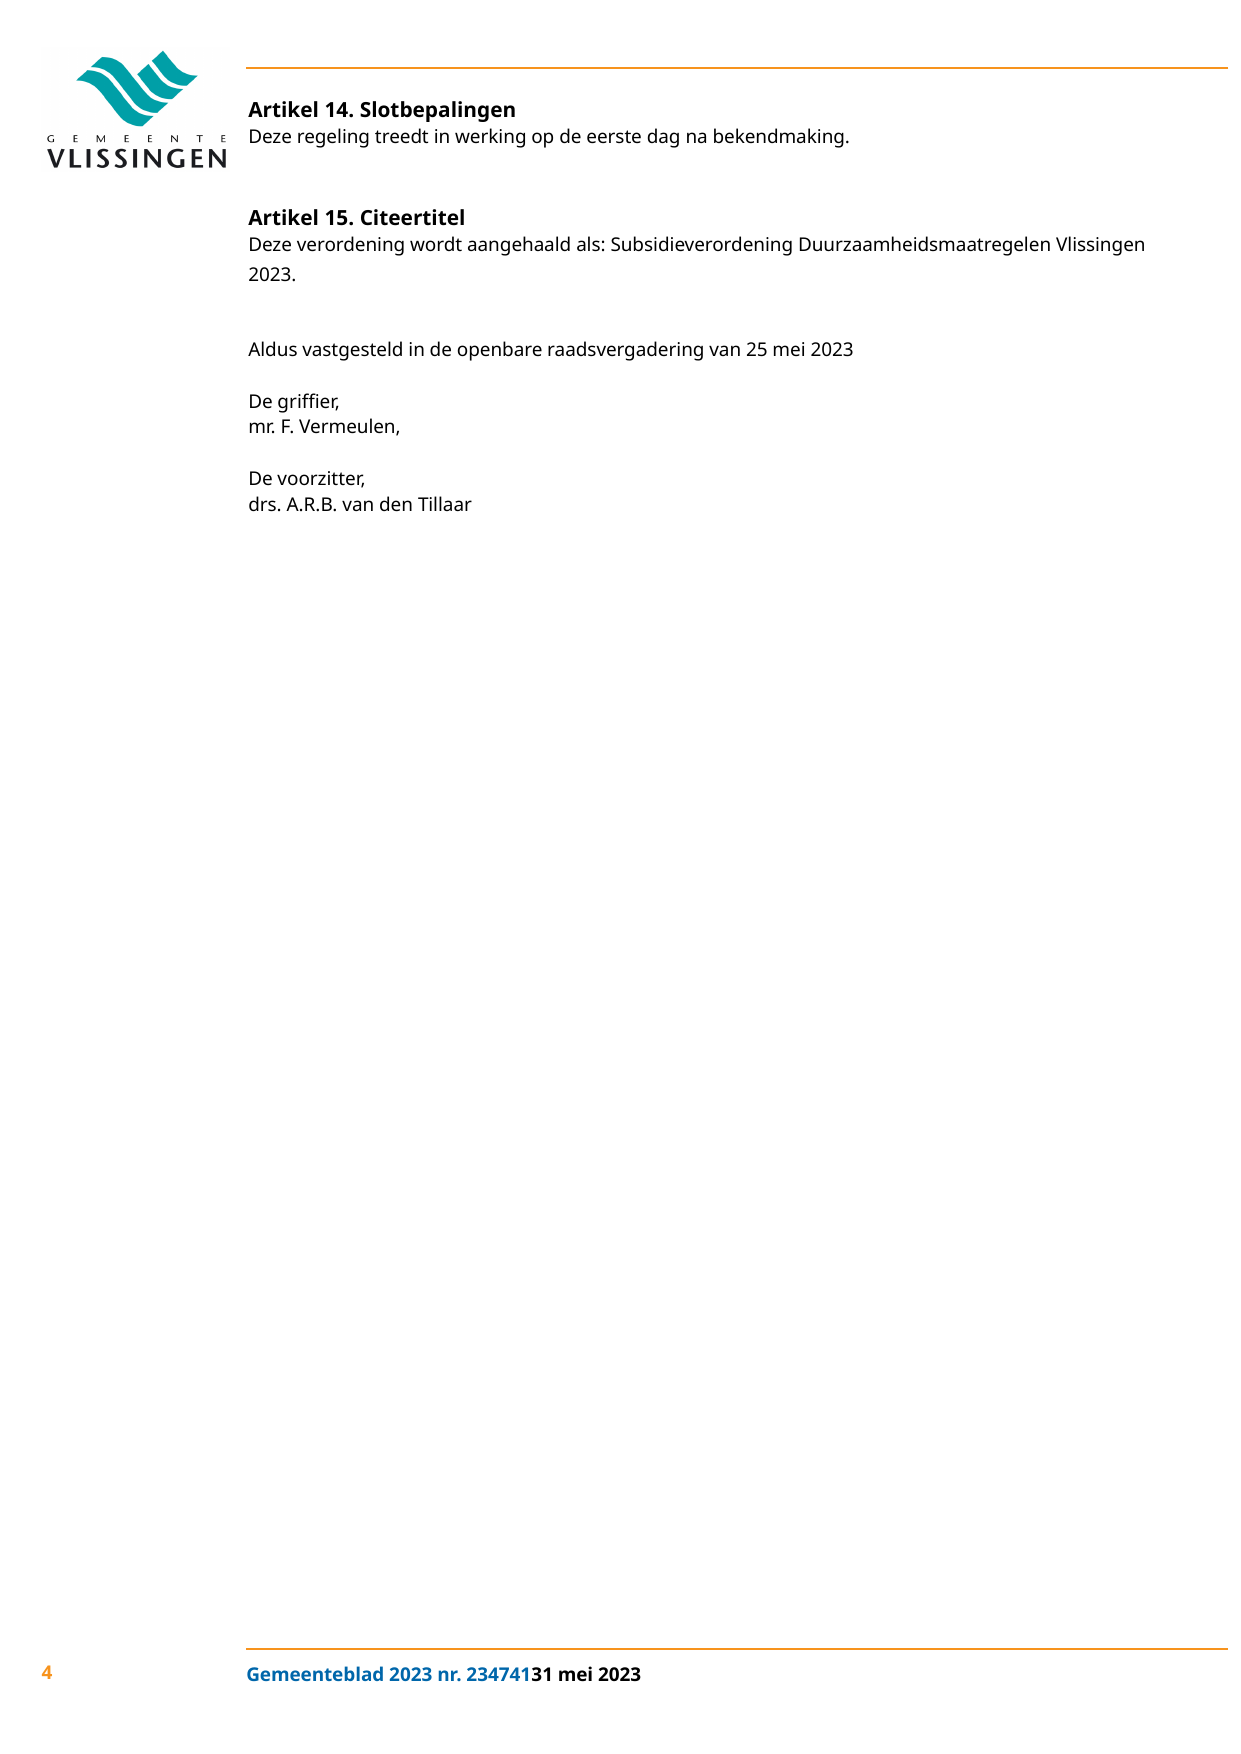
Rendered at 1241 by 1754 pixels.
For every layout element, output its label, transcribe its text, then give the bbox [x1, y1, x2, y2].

text Aldus vastgesteld in de openbare raadsvergadering van 25 mei 2023 [248, 336, 1152, 362]
text Artikel 15. Citeertitel [248, 203, 1152, 232]
text Deze regeling treedt in werking op de eerste dag na bekendmaking. [248, 123, 1152, 149]
text drs. A.R.B. van den Tillaar [248, 491, 1152, 517]
text De voorzitter, [248, 465, 1152, 491]
text Deze verordening wordt aangehaald als: Subsidieverordening Duurzaamheidsmaatregelen Vlissingen 2023. [248, 232, 1152, 287]
picture [41, 47, 231, 172]
text mr. F. Vermeulen, [248, 414, 1152, 439]
text De griffier, [248, 388, 1152, 414]
text Artikel 14. Slotbepalingen [248, 95, 1152, 123]
